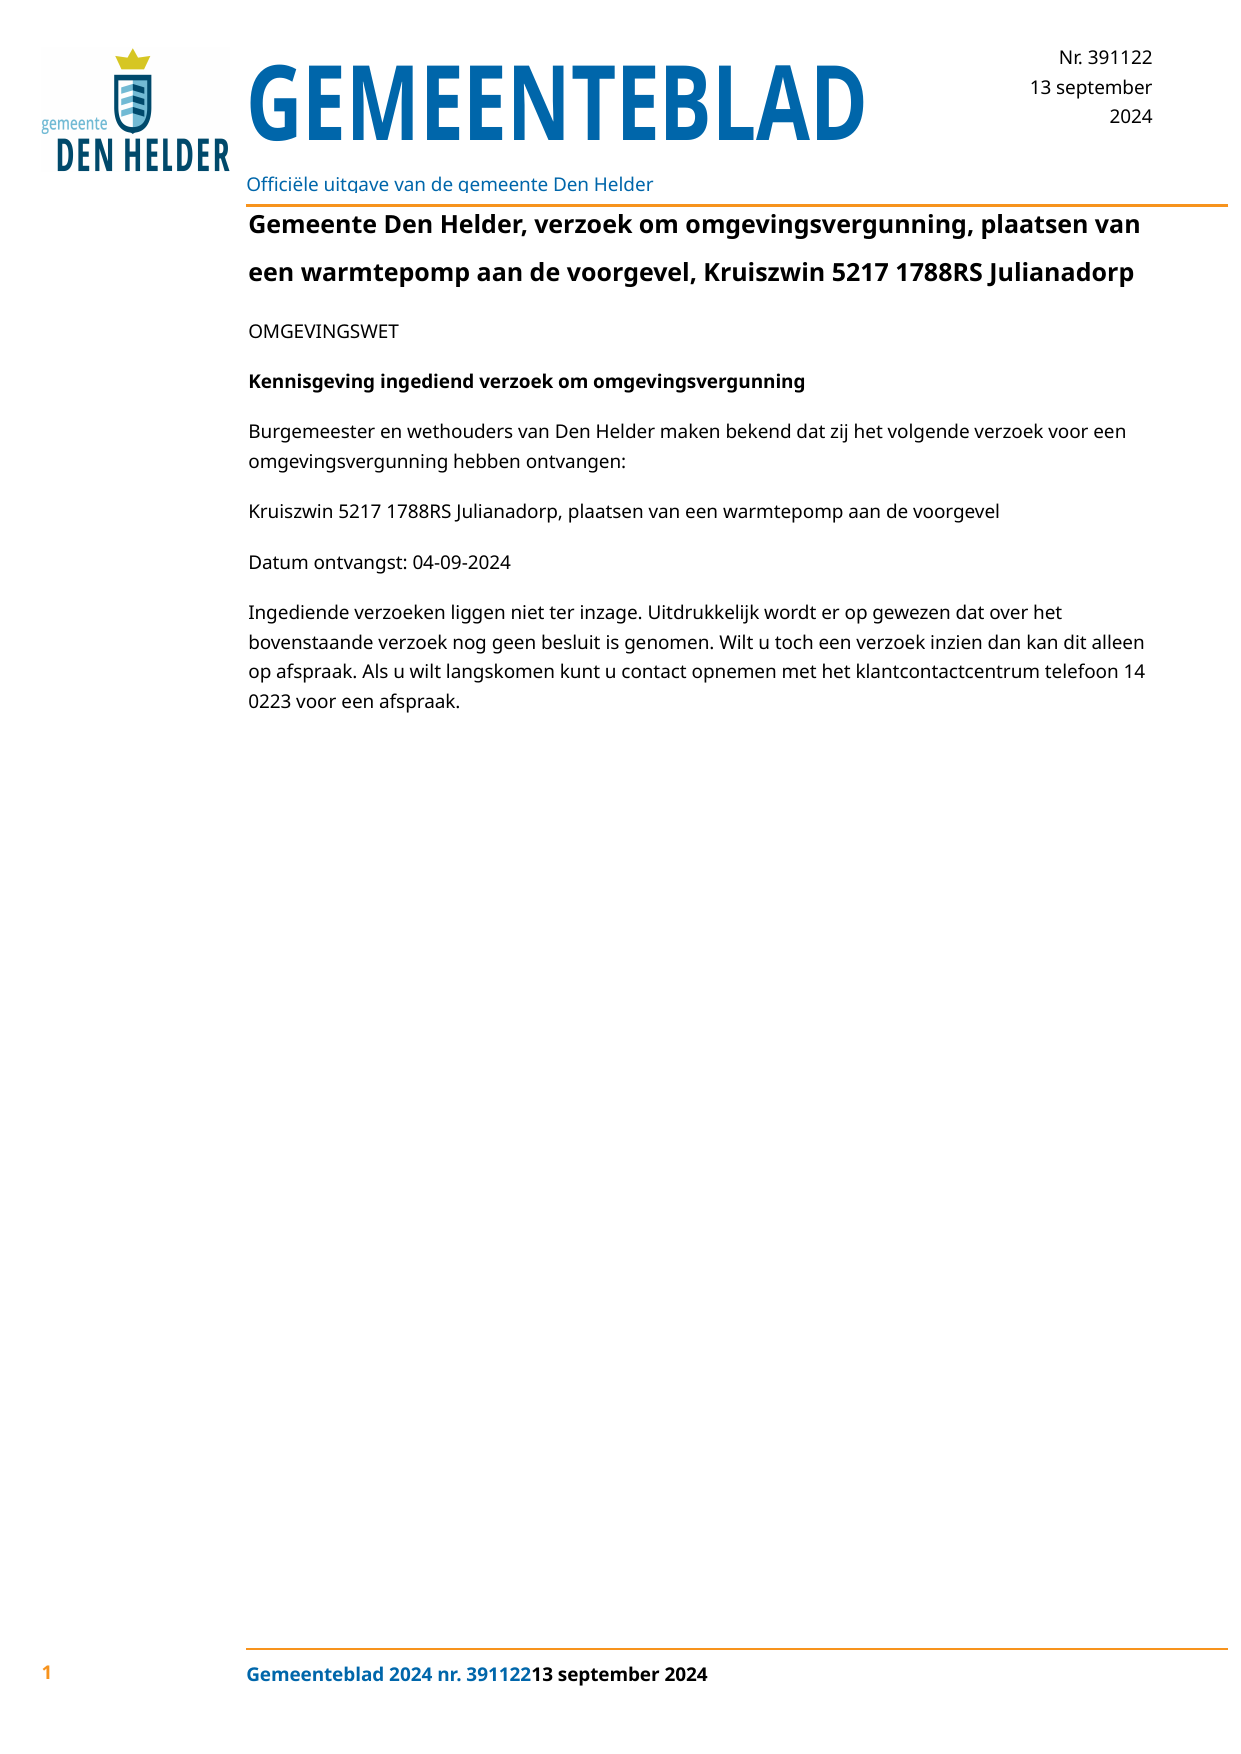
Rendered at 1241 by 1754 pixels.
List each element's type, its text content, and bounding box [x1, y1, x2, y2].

picture [41, 47, 231, 172]
text OMGEVINGSWET [248, 318, 1152, 344]
picture [220, 160, 224, 172]
picture [63, 144, 68, 165]
text Datum ontvangst: 04-09-2024 [248, 549, 1152, 575]
picture [130, 157, 135, 172]
picture [182, 144, 187, 165]
text Kennisgeving ingediend verzoek om omgevingsvergunning [248, 368, 1152, 394]
text Gemeente Den Helder, verzoek om omgevingsvergunning, plaatsen van een warmtepomp aan de voorgevel, Kruiszwin 5217 1788RS Julianadorp [248, 207, 1152, 288]
picture [100, 154, 106, 172]
text Burgemeester en wethouders van Den Helder maken bekend dat zij het volgende verzoek voor een omgevingsvergunning hebben ontvangen: [248, 419, 1152, 474]
text Ingediende verzoeken liggen niet ter inzage. Uitdrukkelijk wordt er op gewezen dat over het bovenstaande verzoek nog geen besluit is genomen. Wilt u toch een verzoek inzien dan kan dit alleen op afspraak. Als u wilt langskomen kunt u contact opnemen met het klantcontactcentrum telefoon 14 0223 voor een afspraak. [248, 599, 1152, 714]
text Kruiszwin 5217 1788RS Julianadorp, plaatsen van een warmtepomp aan de voorgevel [248, 499, 1152, 524]
